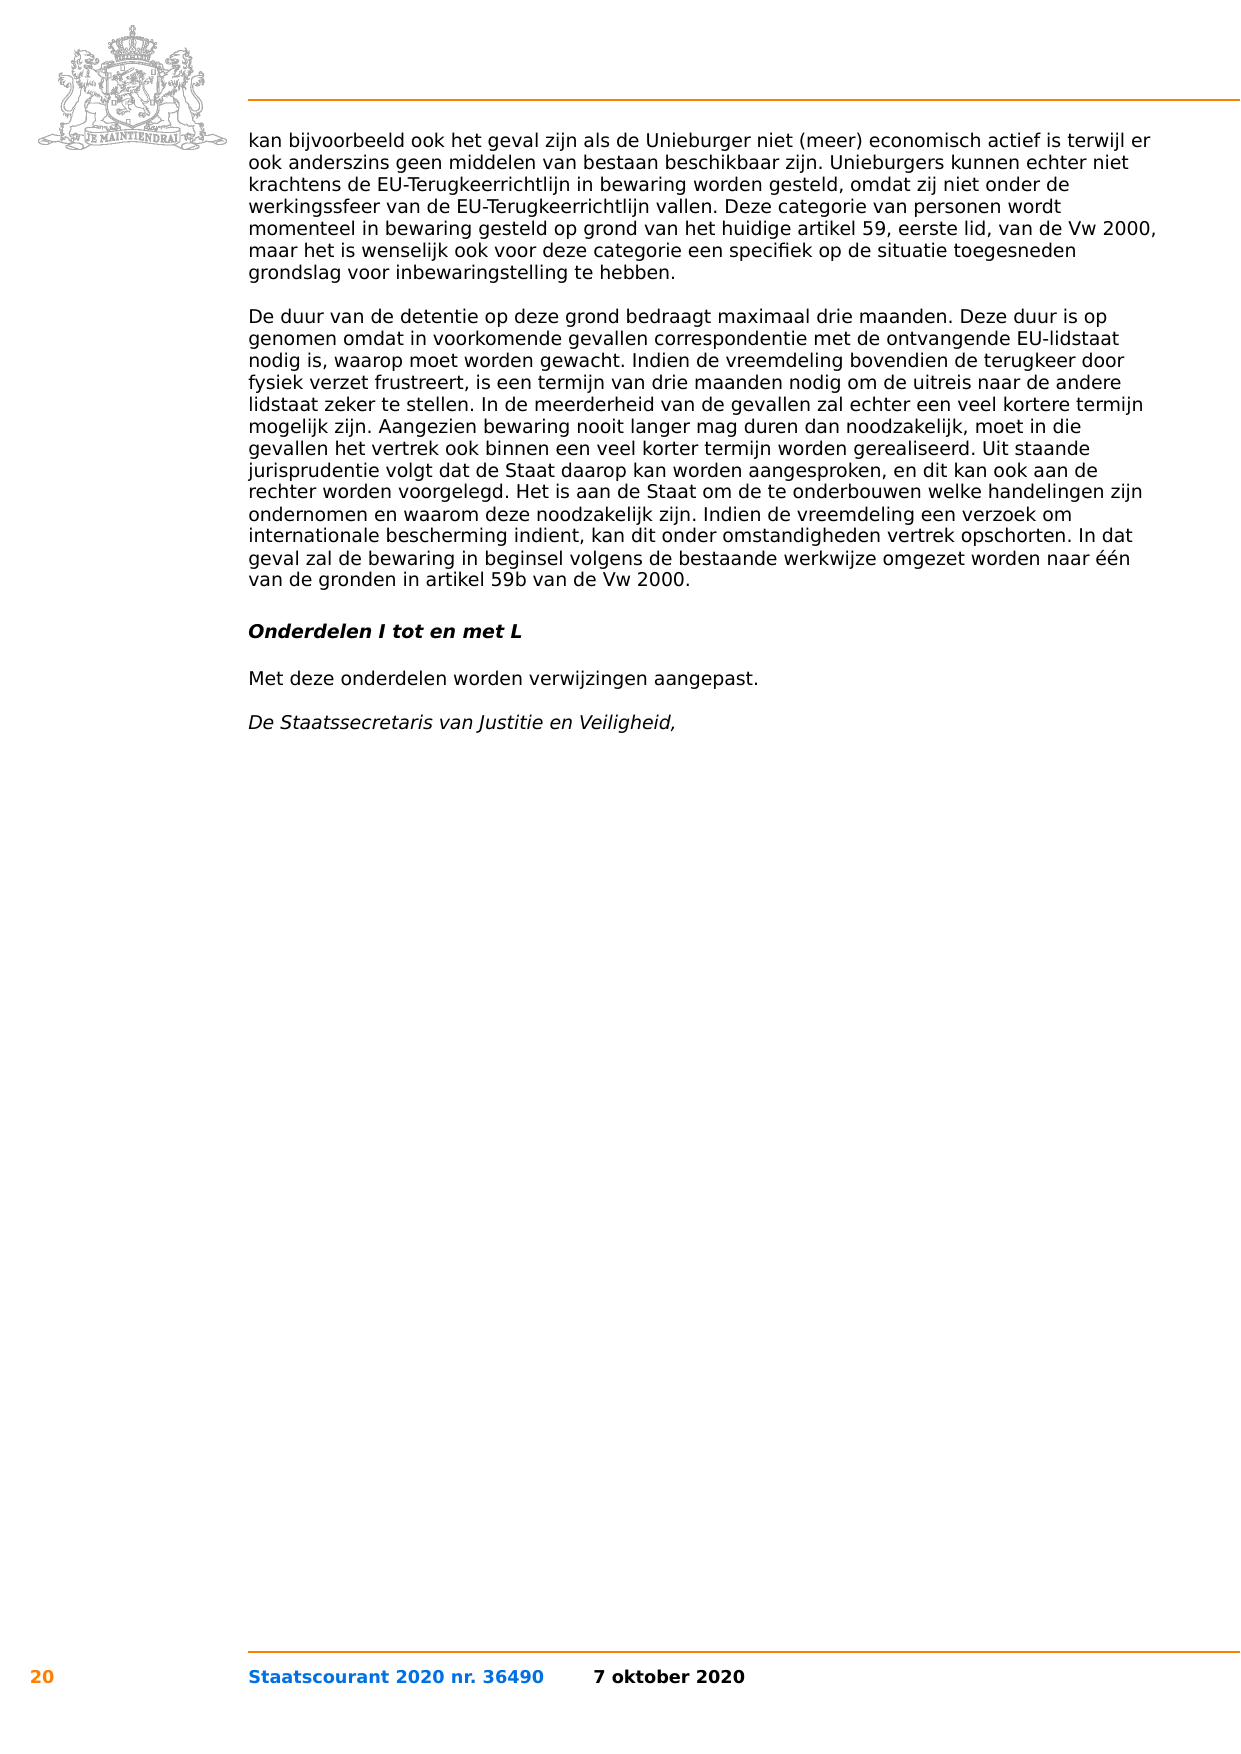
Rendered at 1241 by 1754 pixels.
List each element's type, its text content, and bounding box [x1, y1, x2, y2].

text De Staatssecretaris van Justitie en Veiligheid, [248, 712, 1163, 734]
text Met deze onderdelen worden verwijzingen aangepast. [248, 668, 1163, 690]
picture [38, 25, 227, 150]
text De duur van de detentie op deze grond bedraagt maximaal drie maanden. Deze duur is op genomen omdat in voorkomende gevallen correspondentie met de ontvangende EU-lidstaat nodig is, waarop moet worden gewacht. Indien de vreemdeling bovendien de terugkeer door fysiek verzet frustreert, is een termijn van drie maanden nodig om de uitreis naar de andere lidstaat zeker te stellen. In de meerderheid van de gevallen zal echter een veel kortere termijn mogelijk zijn. Aangezien bewaring nooit langer mag duren dan noodzakelijk, moet in die gevallen het vertrek ook binnen een veel korter termijn worden gerealiseerd. Uit staande jurisprudentie volgt dat de Staat daarop kan worden aangesproken, en dit kan ook aan de rechter worden voorgelegd. Het is aan de Staat om de te onderbouwen welke handelingen zijn ondernomen en waarom deze noodzakelijk zijn. Indien de vreemdeling een verzoek om internationale bescherming indient, kan dit onder omstandigheden vertrek opschorten. In dat geval zal de bewaring in beginsel volgens de bestaande werkwijze omgezet worden naar één van de gronden in artikel 59b van de Vw 2000. [248, 306, 1163, 591]
text kan bijvoorbeeld ook het geval zijn als de Unieburger niet (meer) economisch actief is terwijl er ook anderszins geen middelen van bestaan beschikbaar zijn. Unieburgers kunnen echter niet krachtens de EU-Terugkeerrichtlijn in bewaring worden gesteld, omdat zij niet onder de werkingssfeer van de EU-Terugkeerrichtlijn vallen. Deze categorie van personen wordt momenteel in bewaring gesteld op grond van het huidige artikel 59, eerste lid, van de Vw 2000, maar het is wenselijk ook voor deze categorie een specifiek op de situatie toegesneden grondslag voor inbewaringstelling te hebben. [248, 130, 1163, 284]
subtitle Onderdelen I tot en met L [248, 621, 1163, 643]
